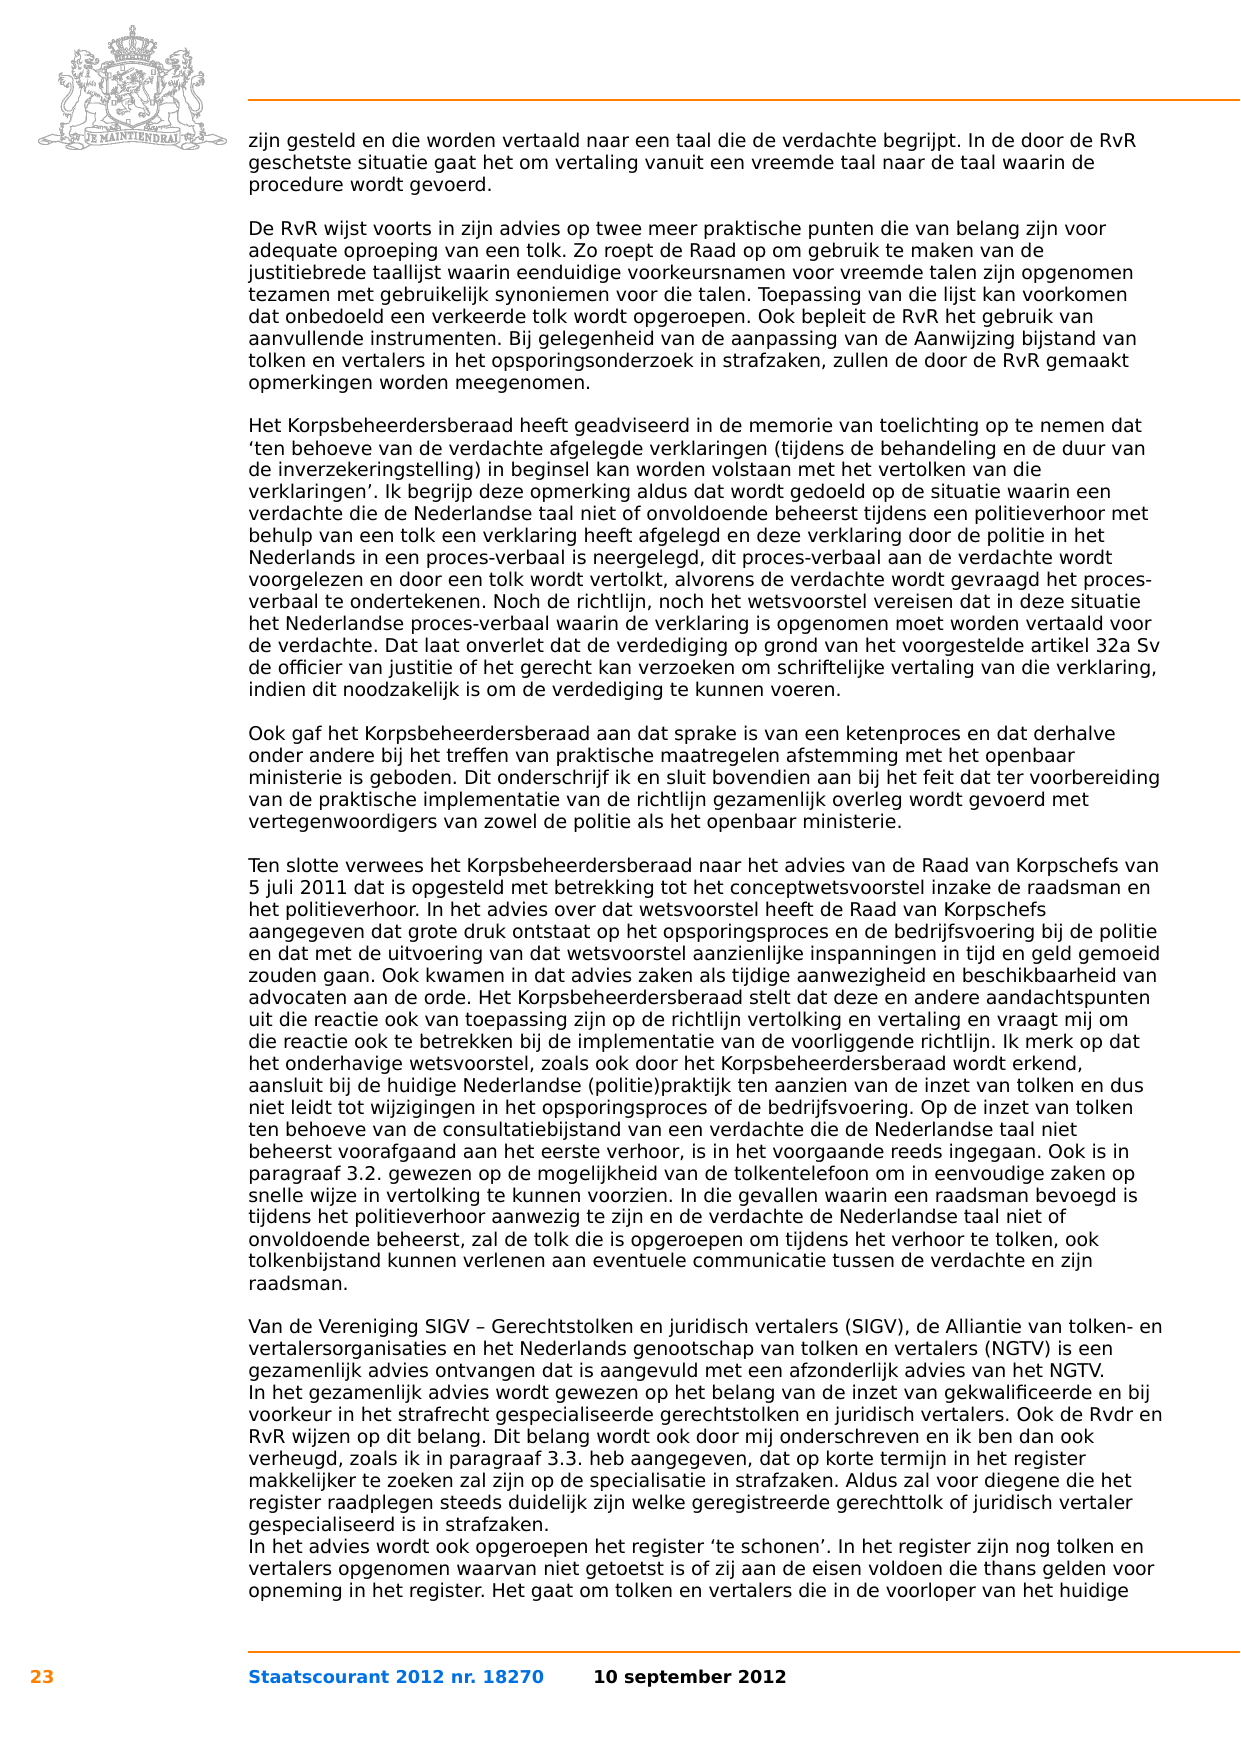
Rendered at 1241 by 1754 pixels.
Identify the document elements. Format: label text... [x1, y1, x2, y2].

picture [38, 25, 227, 150]
text In het gezamenlijk advies wordt gewezen op het belang van de inzet van gekwalificeerde en bij voorkeur in het strafrecht gespecialiseerde gerechtstolken en juridisch vertalers. Ook de Rvdr en RvR wijzen op dit belang. Dit belang wordt ook door mij onderschreven en ik ben dan ook verheugd, zoals ik in paragraaf 3.3. heb aangegeven, dat op korte termijn in het register makkelijker te zoeken zal zijn op de specialisatie in strafzaken. Aldus zal voor diegene die het register raadplegen steeds duidelijk zijn welke geregistreerde gerechttolk of juridisch vertaler gespecialiseerd is in strafzaken. [248, 1382, 1163, 1536]
text Het Korpsbeheerdersberaad heeft geadviseerd in de memorie van toelichting op te nemen dat ‘ten behoeve van de verdachte afgelegde verklaringen (tijdens de behandeling en de duur van de inverzekeringstelling) in beginsel kan worden volstaan met het vertolken van die verklaringen’. Ik begrijp deze opmerking aldus dat wordt gedoeld op de situatie waarin een verdachte die de Nederlandse taal niet of onvoldoende beheerst tijdens een politieverhoor met behulp van een tolk een verklaring heeft afgelegd en deze verklaring door de politie in het Nederlands in een proces-verbaal is neergelegd, dit proces-verbaal aan de verdachte wordt voorgelezen en door een tolk wordt vertolkt, alvorens de verdachte wordt gevraagd het proces-verbaal te ondertekenen. Noch de richtlijn, noch het wetsvoorstel vereisen dat in deze situatie het Nederlandse proces-verbaal waarin de verklaring is opgenomen moet worden vertaald voor de verdachte. Dat laat onverlet dat de verdediging op grond van het voorgestelde artikel 32a Sv de officier van justitie of het gerecht kan verzoeken om schriftelijke vertaling van die verklaring, indien dit noodzakelijk is om de verdediging te kunnen voeren. [248, 415, 1163, 701]
text zijn gesteld en die worden vertaald naar een taal die de verdachte begrijpt. In de door de RvR geschetste situatie gaat het om vertaling vanuit een vreemde taal naar de taal waarin de procedure wordt gevoerd. [248, 130, 1163, 196]
text In het advies wordt ook opgeroepen het register ‘te schonen’. In het register zijn nog tolken en vertalers opgenomen waarvan niet getoetst is of zij aan de eisen voldoen die thans gelden voor opneming in het register. Het gaat om tolken en vertalers die in de voorloper van het huidige [248, 1536, 1163, 1602]
text Ten slotte verwees het Korpsbeheerdersberaad naar het advies van de Raad van Korpschefs van 5 juli 2011 dat is opgesteld met betrekking tot het conceptwetsvoorstel inzake de raadsman en het politieverhoor. In het advies over dat wetsvoorstel heeft de Raad van Korpschefs aangegeven dat grote druk ontstaat op het opsporingsproces en de bedrijfsvoering bij de politie en dat met de uitvoering van dat wetsvoorstel aanzienlijke inspanningen in tijd en geld gemoeid zouden gaan. Ook kwamen in dat advies zaken als tijdige aanwezigheid en beschikbaarheid van advocaten aan de orde. Het Korpsbeheerdersberaad stelt dat deze en andere aandachtspunten uit die reactie ook van toepassing zijn op de richtlijn vertolking en vertaling en vraagt mij om die reactie ook te betrekken bij de implementatie van de voorliggende richtlijn. Ik merk op dat het onderhavige wetsvoorstel, zoals ook door het Korpsbeheerdersberaad wordt erkend, aansluit bij de huidige Nederlandse (politie)praktijk ten aanzien van de inzet van tolken en dus niet leidt tot wijzigingen in het opsporingsproces of de bedrijfsvoering. Op de inzet van tolken ten behoeve van de consultatiebijstand van een verdachte die de Nederlandse taal niet beheerst voorafgaand aan het eerste verhoor, is in het voorgaande reeds ingegaan. Ook is in paragraaf 3.2. gewezen op de mogelijkheid van de tolkentelefoon om in eenvoudige zaken op snelle wijze in vertolking te kunnen voorzien. In die gevallen waarin een raadsman bevoegd is tijdens het politieverhoor aanwezig te zijn en de verdachte de Nederlandse taal niet of onvoldoende beheerst, zal de tolk die is opgeroepen om tijdens het verhoor te tolken, ook tolkenbijstand kunnen verlenen aan eventuele communicatie tussen de verdachte en zijn raadsman. [248, 855, 1163, 1294]
text De RvR wijst voorts in zijn advies op twee meer praktische punten die van belang zijn voor adequate oproeping van een tolk. Zo roept de Raad op om gebruik te maken van de justitiebrede taallijst waarin eenduidige voorkeursnamen voor vreemde talen zijn opgenomen tezamen met gebruikelijk synoniemen voor die talen. Toepassing van die lijst kan voorkomen dat onbedoeld een verkeerde tolk wordt opgeroepen. Ook bepleit de RvR het gebruik van aanvullende instrumenten. Bij gelegenheid van de aanpassing van de Aanwijzing bijstand van tolken en vertalers in het opsporingsonderzoek in strafzaken, zullen de door de RvR gemaakt opmerkingen worden meegenomen. [248, 218, 1163, 393]
text Ook gaf het Korpsbeheerdersberaad aan dat sprake is van een ketenproces en dat derhalve onder andere bij het treffen van praktische maatregelen afstemming met het openbaar ministerie is geboden. Dit onderschrijf ik en sluit bovendien aan bij het feit dat ter voorbereiding van de praktische implementatie van de richtlijn gezamenlijk overleg wordt gevoerd met vertegenwoordigers van zowel de politie als het openbaar ministerie. [248, 723, 1163, 833]
text Van de Vereniging SIGV – Gerechtstolken en juridisch vertalers (SIGV), de Alliantie van tolken- en vertalersorganisaties en het Nederlands genootschap van tolken en vertalers (NGTV) is een gezamenlijk advies ontvangen dat is aangevuld met een afzonderlijk advies van het NGTV. [248, 1316, 1163, 1382]
